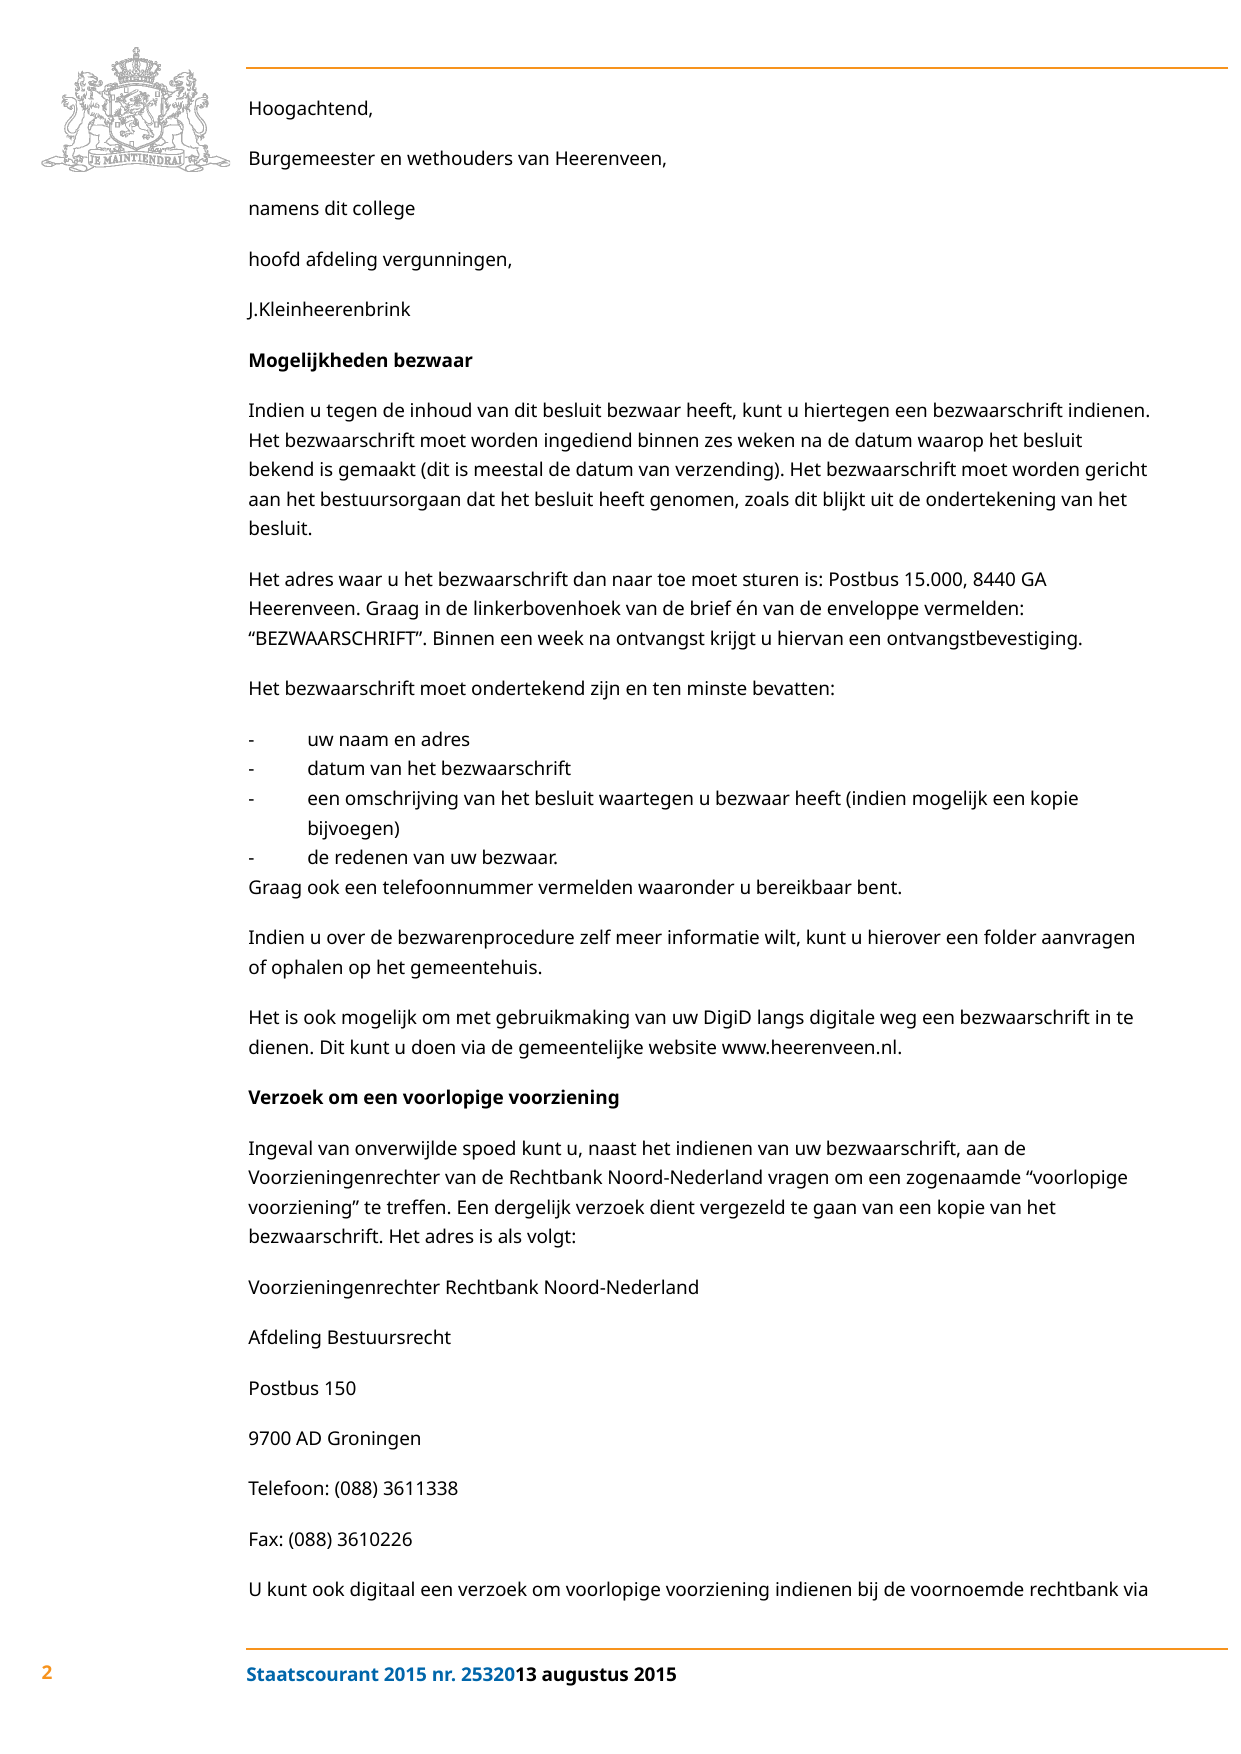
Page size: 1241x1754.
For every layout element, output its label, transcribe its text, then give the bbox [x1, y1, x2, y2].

text Indien u over de bezwarenprocedure zelf meer informatie wilt, kunt u hierover een folder aanvragen of ophalen op het gemeentehuis. [248, 924, 1152, 980]
text Verzoek om een voorlopige voorziening [248, 1084, 1152, 1110]
list datum van het bezwaarschrift [248, 756, 1152, 781]
text Het bezwaarschrift moet ondertekend zijn en ten minste bevatten: [248, 676, 1152, 701]
text Mogelijkheden bezwaar [248, 347, 1152, 373]
text Het is ook mogelijk om met gebruikmaking van uw DigiD langs digitale weg een bezwaarschrift in te dienen. Dit kunt u doen via de gemeentelijke website www.heerenveen.nl. [248, 1004, 1152, 1060]
text Hoogachtend, [248, 95, 1152, 121]
text hoofd afdeling vergunningen, [248, 246, 1152, 272]
list de redenen van uw bezwaar. [248, 844, 1152, 870]
text Postbus 150 [248, 1375, 1152, 1401]
text Burgemeester en wethouders van Heerenveen, [248, 145, 1152, 171]
text Graag ook een telefoonnummer vermelden waaronder u bereikbaar bent. [248, 874, 1152, 900]
list uw naam en adres [248, 726, 1152, 752]
text Fax: (088) 3610226 [248, 1526, 1152, 1552]
text Ingeval van onverwijlde spoed kunt u, naast het indienen van uw bezwaarschrift, aan de Voorzieningenrechter van de Rechtbank Noord-Nederland vragen om een zogenaamde “voorlopige voorziening” te treffen. Een dergelijk verzoek dient vergezeld te gaan van een kopie van het bezwaarschrift. Het adres is als volgt: [248, 1135, 1152, 1249]
text Indien u tegen de inhoud van dit besluit bezwaar heeft, kunt u hiertegen een bezwaarschrift indienen. Het bezwaarschrift moet worden ingediend binnen zes weken na de datum waarop het besluit bekend is gemaakt (dit is meestal de datum van verzending). Het bezwaarschrift moet worden gericht aan het bestuursorgaan dat het besluit heeft genomen, zoals dit blijkt uit de ondertekening van het besluit. [248, 397, 1152, 541]
picture [41, 47, 231, 172]
list een omschrijving van het besluit waartegen u bezwaar heeft (indien mogelijk een kopie bijvoegen) [248, 785, 1152, 841]
text U kunt ook digitaal een verzoek om voorlopige voorziening indienen bij de voornoemde rechtbank via [248, 1576, 1152, 1602]
text 9700 AD Groningen [248, 1425, 1152, 1451]
text J.Kleinheerenbrink [248, 296, 1152, 322]
text namens dit college [248, 196, 1152, 221]
text Telefoon: (088) 3611338 [248, 1476, 1152, 1501]
text Het adres waar u het bezwaarschrift dan naar toe moet sturen is: Postbus 15.000, 8440 GA Heerenveen. Graag in de linkerbovenhoek van de brief én van de enveloppe vermelden: “BEZWAARSCHRIFT”. Binnen een week na ontvangst krijgt u hiervan een ontvangstbevestiging. [248, 566, 1152, 651]
text Voorzieningenrechter Rechtbank Noord-Nederland [248, 1274, 1152, 1300]
text Afdeling Bestuursrecht [248, 1324, 1152, 1350]
